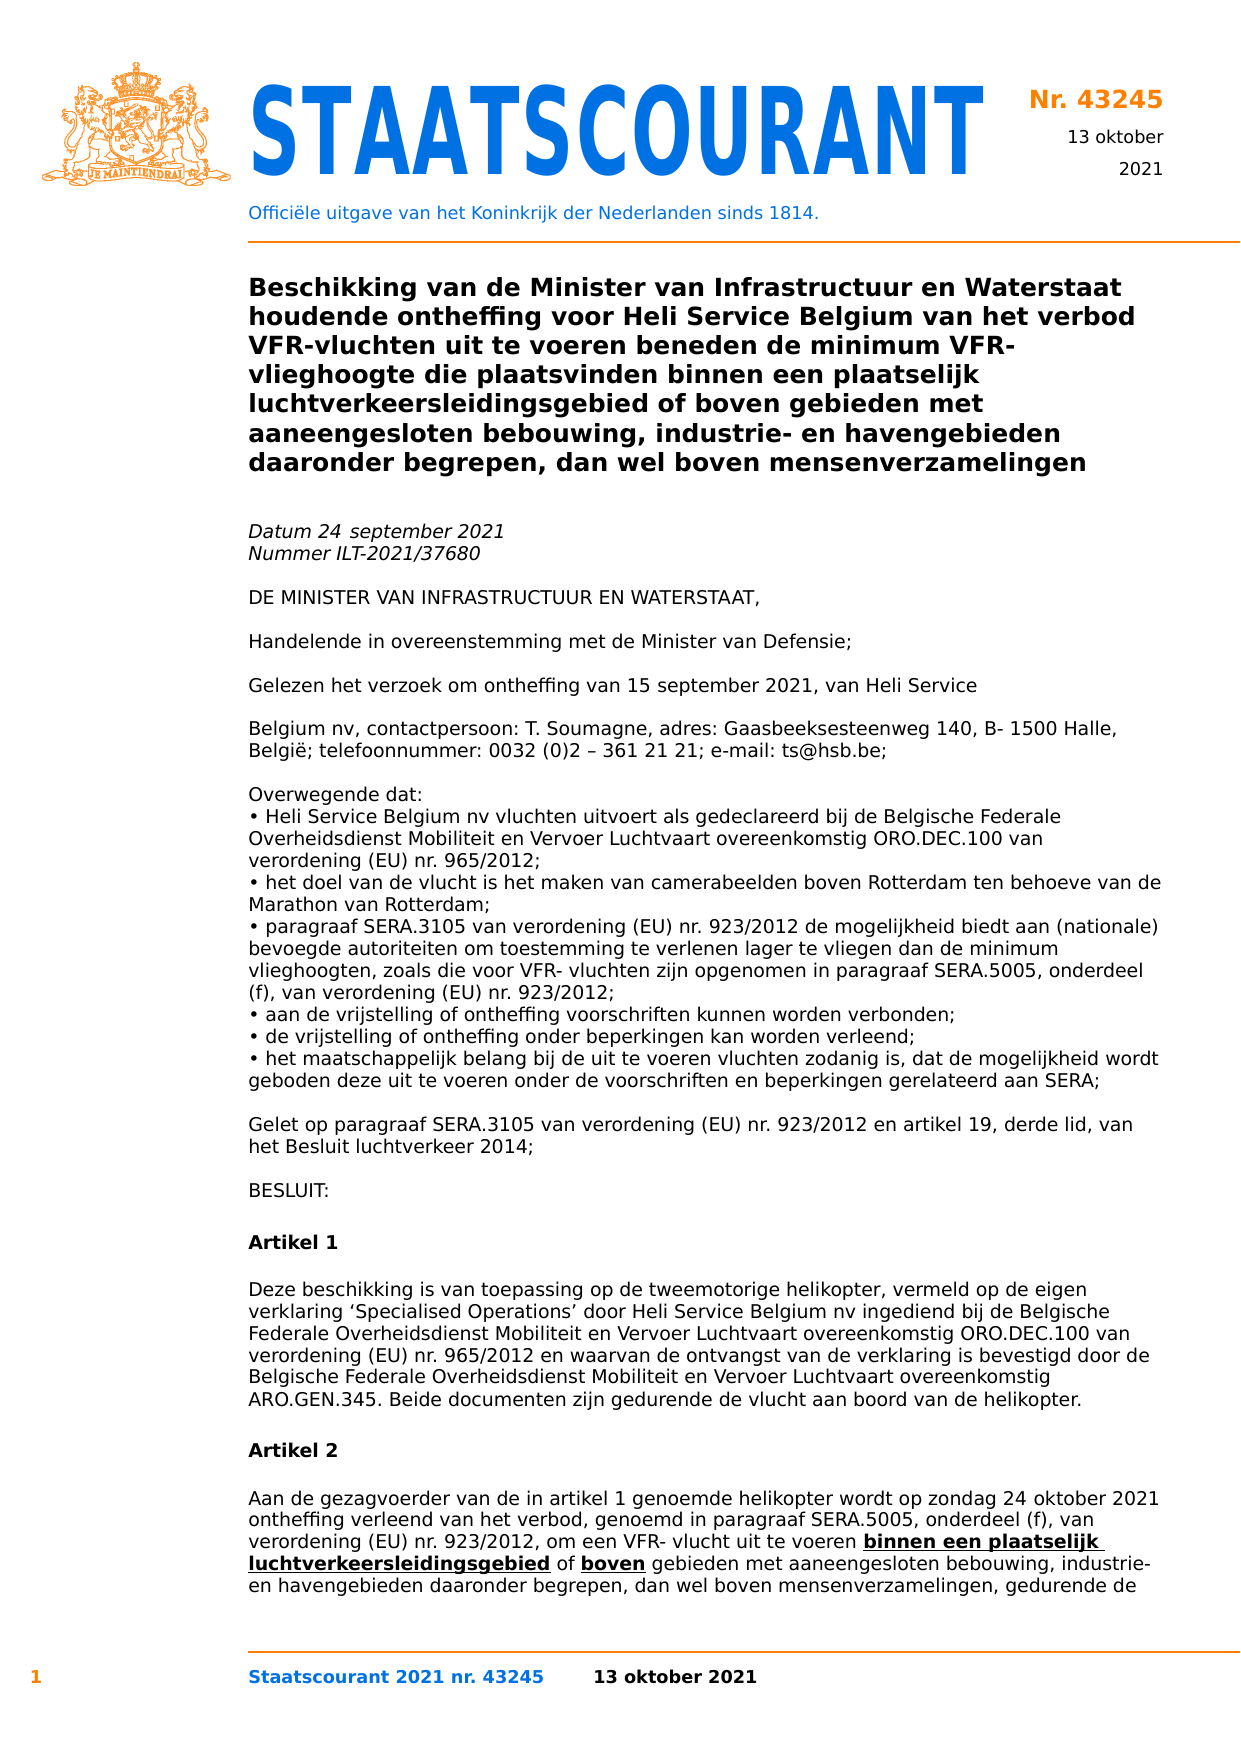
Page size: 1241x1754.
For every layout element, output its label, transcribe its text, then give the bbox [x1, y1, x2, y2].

text Nummer ILT-2021/37680 [248, 543, 1163, 565]
table_cell Officiële uitgave van het Koninkrijk der Nederlanden sinds 1814. [248, 203, 1240, 241]
text Deze beschikking is van toepassing op de tweemotorige helikopter, vermeld op de eigen verklaring ‘Specialised Operations’ door Heli Service Belgium nv ingediend bij de Belgische Federale Overheidsdienst Mobiliteit en Vervoer Luchtvaart overeenkomstig ORO.DEC.100 van verordening (EU) nr. 965/2012 en waarvan de ontvangst van de verklaring is bevestigd door de Belgische Federale Overheidsdienst Mobiliteit en Vervoer Luchtvaart overeenkomstig ARO.GEN.345. Beide documenten zijn gedurende de vlucht aan boord van de helikopter. [248, 1278, 1163, 1410]
table_header STAATSCOURANT [248, 62, 998, 203]
subtitle Beschikking van de Minister van Infrastructuur en Waterstaat houdende ontheffing voor Heli Service Belgium van het verbod VFR-vluchten uit te voeren beneden de minimum VFR-vlieghoogte die plaatsvinden binnen een plaatselijk luchtverkeersleidingsgebied of boven gebieden met aaneengesloten bebouwing, industrie- en havengebieden daaronder begrepen, dan wel boven mensenverzamelingen [248, 273, 1163, 477]
text Overwegende dat: [248, 784, 1163, 806]
text • het doel van de vlucht is het maken van camerabeelden boven Rotterdam ten behoeve van de Marathon van Rotterdam; [248, 872, 1163, 916]
picture [41, 62, 231, 186]
text DE MINISTER VAN INFRASTRUCTUUR EN WATERSTAAT, [248, 587, 1163, 609]
text BESLUIT: [248, 1179, 1163, 1202]
text • paragraaf SERA.3105 van verordening (EU) nr. 923/2012 de mogelijkheid biedt aan (nationale) bevoegde autoriteiten om toestemming te verlenen lager te vliegen dan de minimum vlieghoogten, zoals die voor VFR- vluchten zijn opgenomen in paragraaf SERA.5005, onderdeel (f), van verordening (EU) nr. 923/2012; [248, 916, 1163, 1004]
text • het maatschappelijk belang bij de uit te voeren vluchten zodanig is, dat de mogelijkheid wordt geboden deze uit te voeren onder de voorschriften en beperkingen gerelateerd aan SERA; [248, 1048, 1163, 1092]
text Gelet op paragraaf SERA.3105 van verordening (EU) nr. 923/2012 en artikel 19, derde lid, van het Besluit luchtverkeer 2014; [248, 1114, 1163, 1158]
table_header [25, 62, 248, 241]
subtitle Artikel 1 [248, 1232, 1163, 1253]
text Handelende in overeenstemming met de Minister van Defensie; [248, 631, 1163, 653]
text Belgium nv, contactpersoon: T. Soumagne, adres: Gaasbeeksesteenweg 140, B- 1500 Halle, België; telefoonnummer: 0032 (0)2 – 361 21 21; e-mail: ts@hsb.be; [248, 718, 1163, 762]
table_header Nr. 43245 [998, 62, 1240, 121]
text • aan de vrijstelling of ontheffing voorschriften kunnen worden verbonden; [248, 1004, 1163, 1026]
text • Heli Service Belgium nv vluchten uitvoert als gedeclareerd bij de Belgische Federale Overheidsdienst Mobiliteit en Vervoer Luchtvaart overeenkomstig ORO.DEC.100 van verordening (EU) nr. 965/2012; [248, 806, 1163, 872]
text Gelezen het verzoek om ontheffing van 15 september 2021, van Heli Service [248, 674, 1163, 696]
table_cell 13 oktober [998, 121, 1240, 153]
text Aan de gezagvoerder van de in artikel 1 genoemde helikopter wordt op zondag 24 oktober 2021 ontheffing verleend van het verbod, genoemd in paragraaf SERA.5005, onderdeel (f), van verordening (EU) nr. 923/2012, om een VFR- vlucht uit te voeren binnen een plaatselijk luchtverkeersleidingsgebied of boven gebieden met aaneengesloten bebouwing, industrie- en havengebieden daaronder begrepen, dan wel boven mensenverzamelingen, gedurende de [248, 1487, 1163, 1597]
subtitle Artikel 2 [248, 1440, 1163, 1462]
text • de vrijstelling of ontheffing onder beperkingen kan worden verleend; [248, 1026, 1163, 1048]
text Datum 24 september 2021 [248, 521, 1163, 543]
table_cell 2021 [998, 153, 1240, 203]
